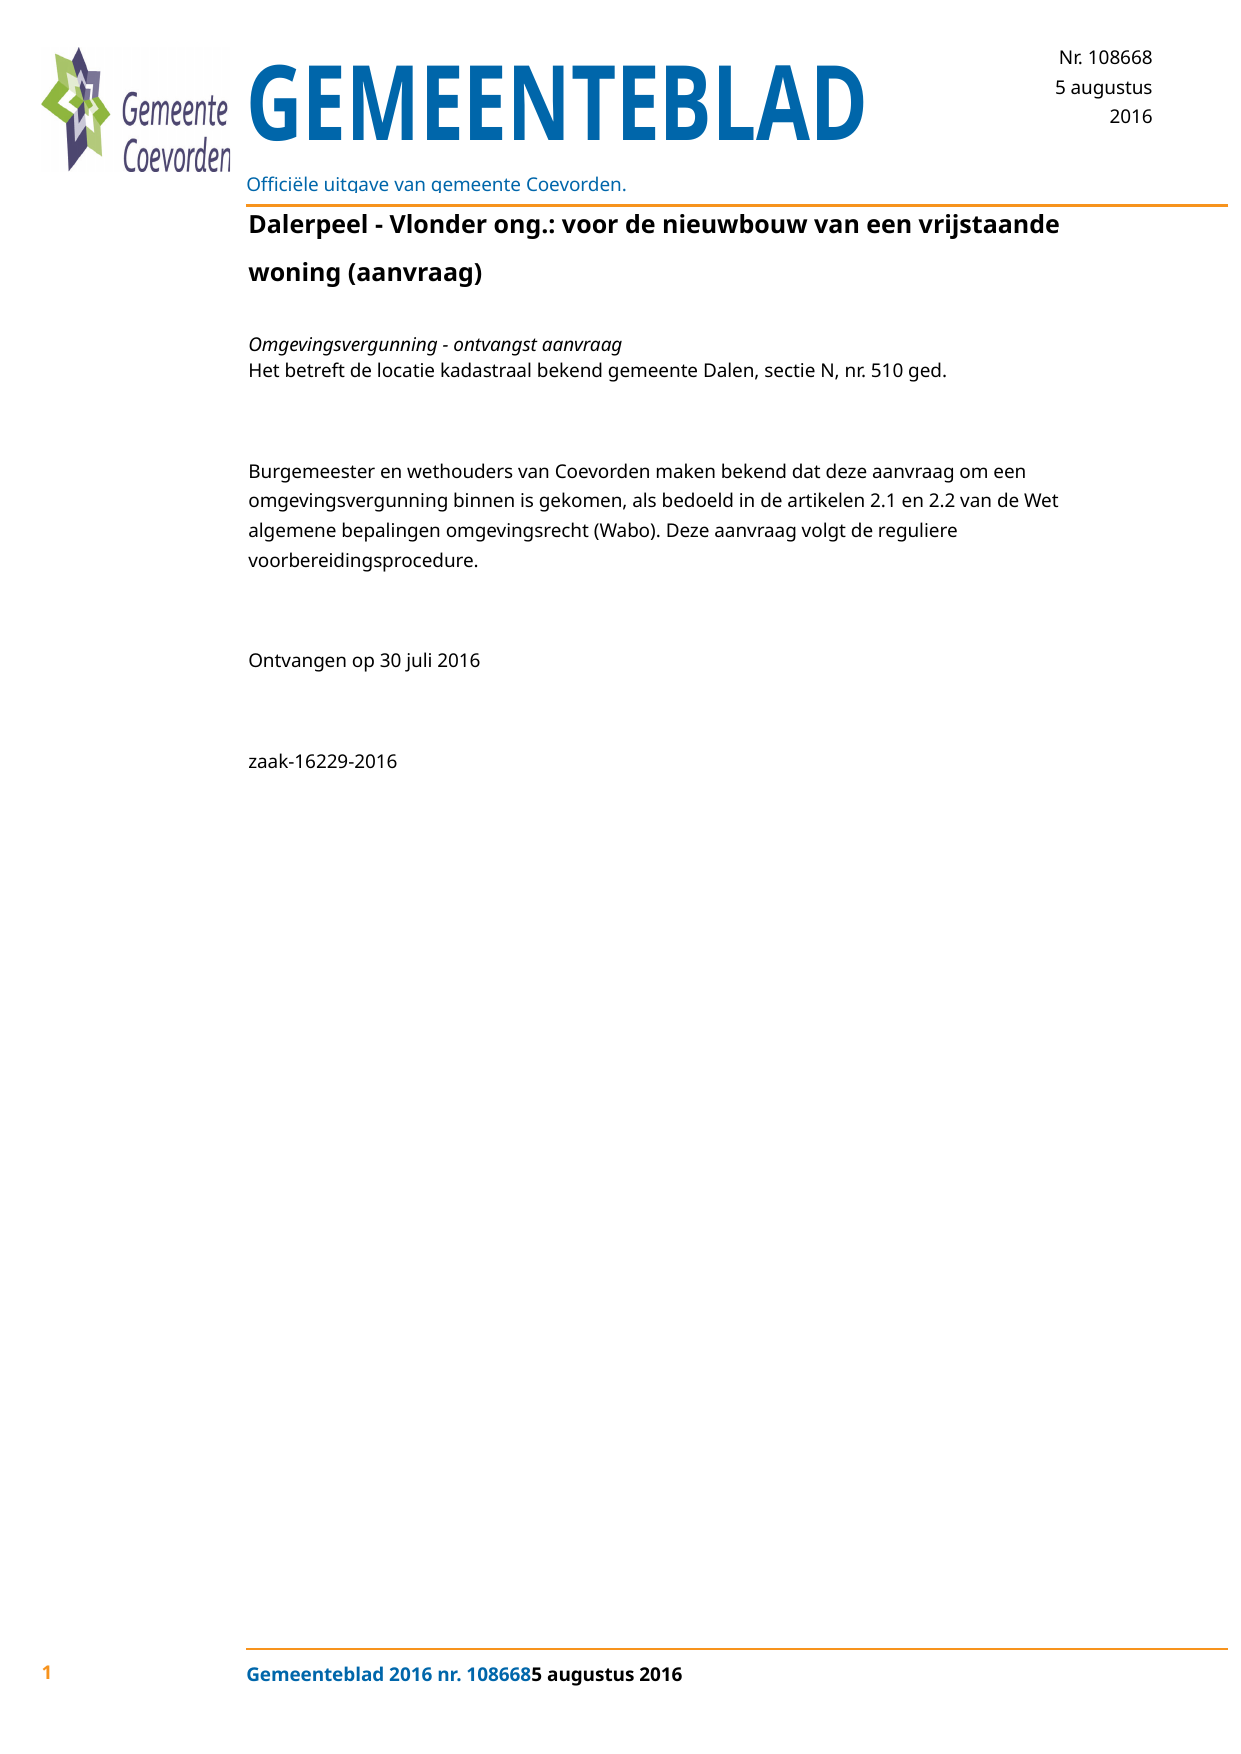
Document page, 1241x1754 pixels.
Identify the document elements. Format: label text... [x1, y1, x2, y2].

text Dalerpeel - Vlonder ong.: voor de nieuwbouw van een vrijstaande woning (aanvraag) [248, 207, 1152, 288]
text Ontvangen op 30 juli 2016 [248, 648, 1152, 673]
text Omgevingsvergunning - ontvangst aanvraag [248, 331, 1152, 357]
picture [41, 47, 231, 172]
text zaak-16229-2016 [248, 748, 1152, 774]
text Burgemeester en wethouders van Coevorden maken bekend dat deze aanvraag om een omgevingsvergunning binnen is gekomen, als bedoeld in de artikelen 2.1 en 2.2 van de Wet algemene bepalingen omgevingsrecht (Wabo). Deze aanvraag volgt de reguliere voorbereidingsprocedure. [248, 458, 1152, 572]
text Het betreft de locatie kadastraal bekend gemeente Dalen, sectie N, nr. 510 ged. [248, 357, 1152, 383]
